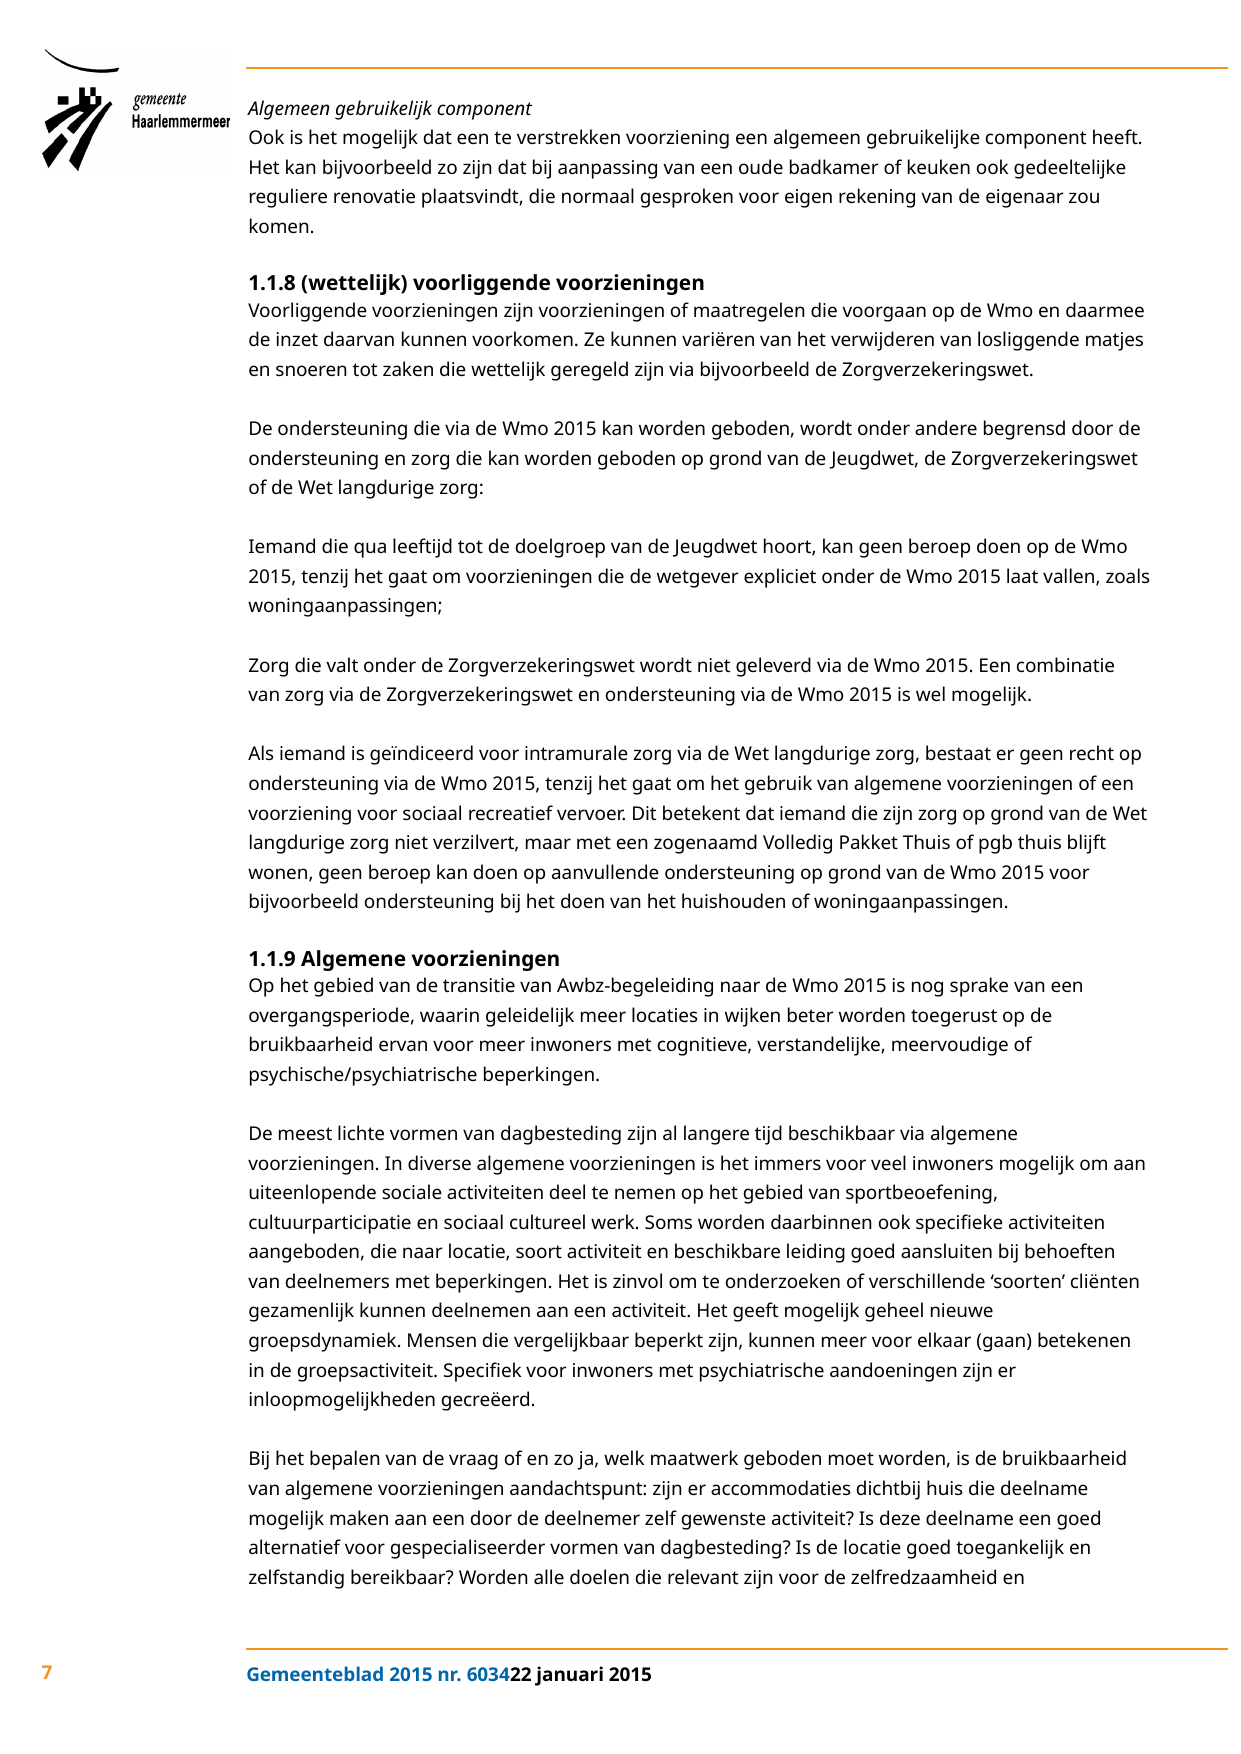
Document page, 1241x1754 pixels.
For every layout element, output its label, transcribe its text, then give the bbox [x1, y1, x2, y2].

text Ook is het mogelijk dat een te verstrekken voorziening een algemeen gebruikelijke component heeft. Het kan bijvoorbeeld zo zijn dat bij aanpassing van een oude badkamer of keuken ook gedeeltelijke reguliere renovatie plaatsvindt, die normaal gesproken voor eigen rekening van de eigenaar zou komen. [248, 124, 1152, 239]
text Voorliggende voorzieningen zijn voorzieningen of maatregelen die voorgaan op de Wmo en daarmee de inzet daarvan kunnen voorkomen. Ze kunnen variëren van het verwijderen van losliggende matjes en snoeren tot zaken die wettelijk geregeld zijn via bijvoorbeeld de Zorgverzekeringswet. [248, 297, 1152, 382]
text De meest lichte vormen van dagbesteding zijn al langere tijd beschikbaar via algemene voorzieningen. In diverse algemene voorzieningen is het immers voor veel inwoners mogelijk om aan uiteenlopende sociale activiteiten deel te nemen op het gebied van sportbeoefening, cultuurparticipatie en sociaal cultureel werk. Soms worden daarbinnen ook specifieke activiteiten aangeboden, die naar locatie, soort activiteit en beschikbare leiding goed aansluiten bij behoeften van deelnemers met beperkingen. Het is zinvol om te onderzoeken of verschillende ‘soorten’ cliënten gezamenlijk kunnen deelnemen aan een activiteit. Het geeft mogelijk geheel nieuwe groepsdynamiek. Mensen die vergelijkbaar beperkt zijn, kunnen meer voor elkaar (gaan) betekenen in de groepsactiviteit. Specifiek voor inwoners met psychiatrische aandoeningen zijn er inloopmogelijkheden gecreëerd. [248, 1120, 1152, 1412]
text Op het gebied van de transitie van Awbz-begeleiding naar de Wmo 2015 is nog sprake van een overgangsperiode, waarin geleidelijk meer locaties in wijken beter worden toegerust op de bruikbaarheid ervan voor meer inwoners met cognitieve, verstandelijke, meervoudige of psychische/psychiatrische beperkingen. [248, 972, 1152, 1087]
text 1.1.9 Algemene voorzieningen [248, 944, 1152, 972]
text 1.1.8 (wettelijk) voorliggende voorzieningen [248, 268, 1152, 297]
text De ondersteuning die via de Wmo 2015 kan worden geboden, wordt onder andere begrensd door de ondersteuning en zorg die kan worden geboden op grond van de Jeugdwet, de Zorgverzekeringswet of de Wet langdurige zorg: [248, 415, 1152, 500]
text Bij het bepalen van de vraag of en zo ja, welk maatwerk geboden moet worden, is de bruikbaarheid van algemene voorzieningen aandachtspunt: zijn er accommodaties dichtbij huis die deelname mogelijk maken aan een door de deelnemer zelf gewenste activiteit? Is deze deelname een goed alternatief voor gespecialiseerder vormen van dagbesteding? Is de locatie goed toegankelijk en zelfstandig bereikbaar? Worden alle doelen die relevant zijn voor de zelfredzaamheid en [248, 1446, 1152, 1590]
text Iemand die qua leeftijd tot de doelgroep van de Jeugdwet hoort, kan geen beroep doen op de Wmo 2015, tenzij het gaat om voorzieningen die de wetgever expliciet onder de Wmo 2015 laat vallen, zoals woningaanpassingen; [248, 533, 1152, 618]
text Als iemand is geïndiceerd voor intramurale zorg via de Wet langdurige zorg, bestaat er geen recht op ondersteuning via de Wmo 2015, tenzij het gaat om het gebruik van algemene voorzieningen of een voorziening voor sociaal recreatief vervoer. Dit betekent dat iemand die zijn zorg op grond van de Wet langdurige zorg niet verzilvert, maar met een zogenaamd Volledig Pakket Thuis of pgb thuis blijft wonen, geen beroep kan doen op aanvullende ondersteuning op grond van de Wmo 2015 voor bijvoorbeeld ondersteuning bij het doen van het huishouden of woningaanpassingen. [248, 741, 1152, 914]
text Zorg die valt onder de Zorgverzekeringswet wordt niet geleverd via de Wmo 2015. Een combinatie van zorg via de Zorgverzekeringswet en ondersteuning via de Wmo 2015 is wel mogelijk. [248, 652, 1152, 707]
text Algemeen gebruikelijk component [248, 95, 1152, 121]
picture [41, 47, 231, 172]
